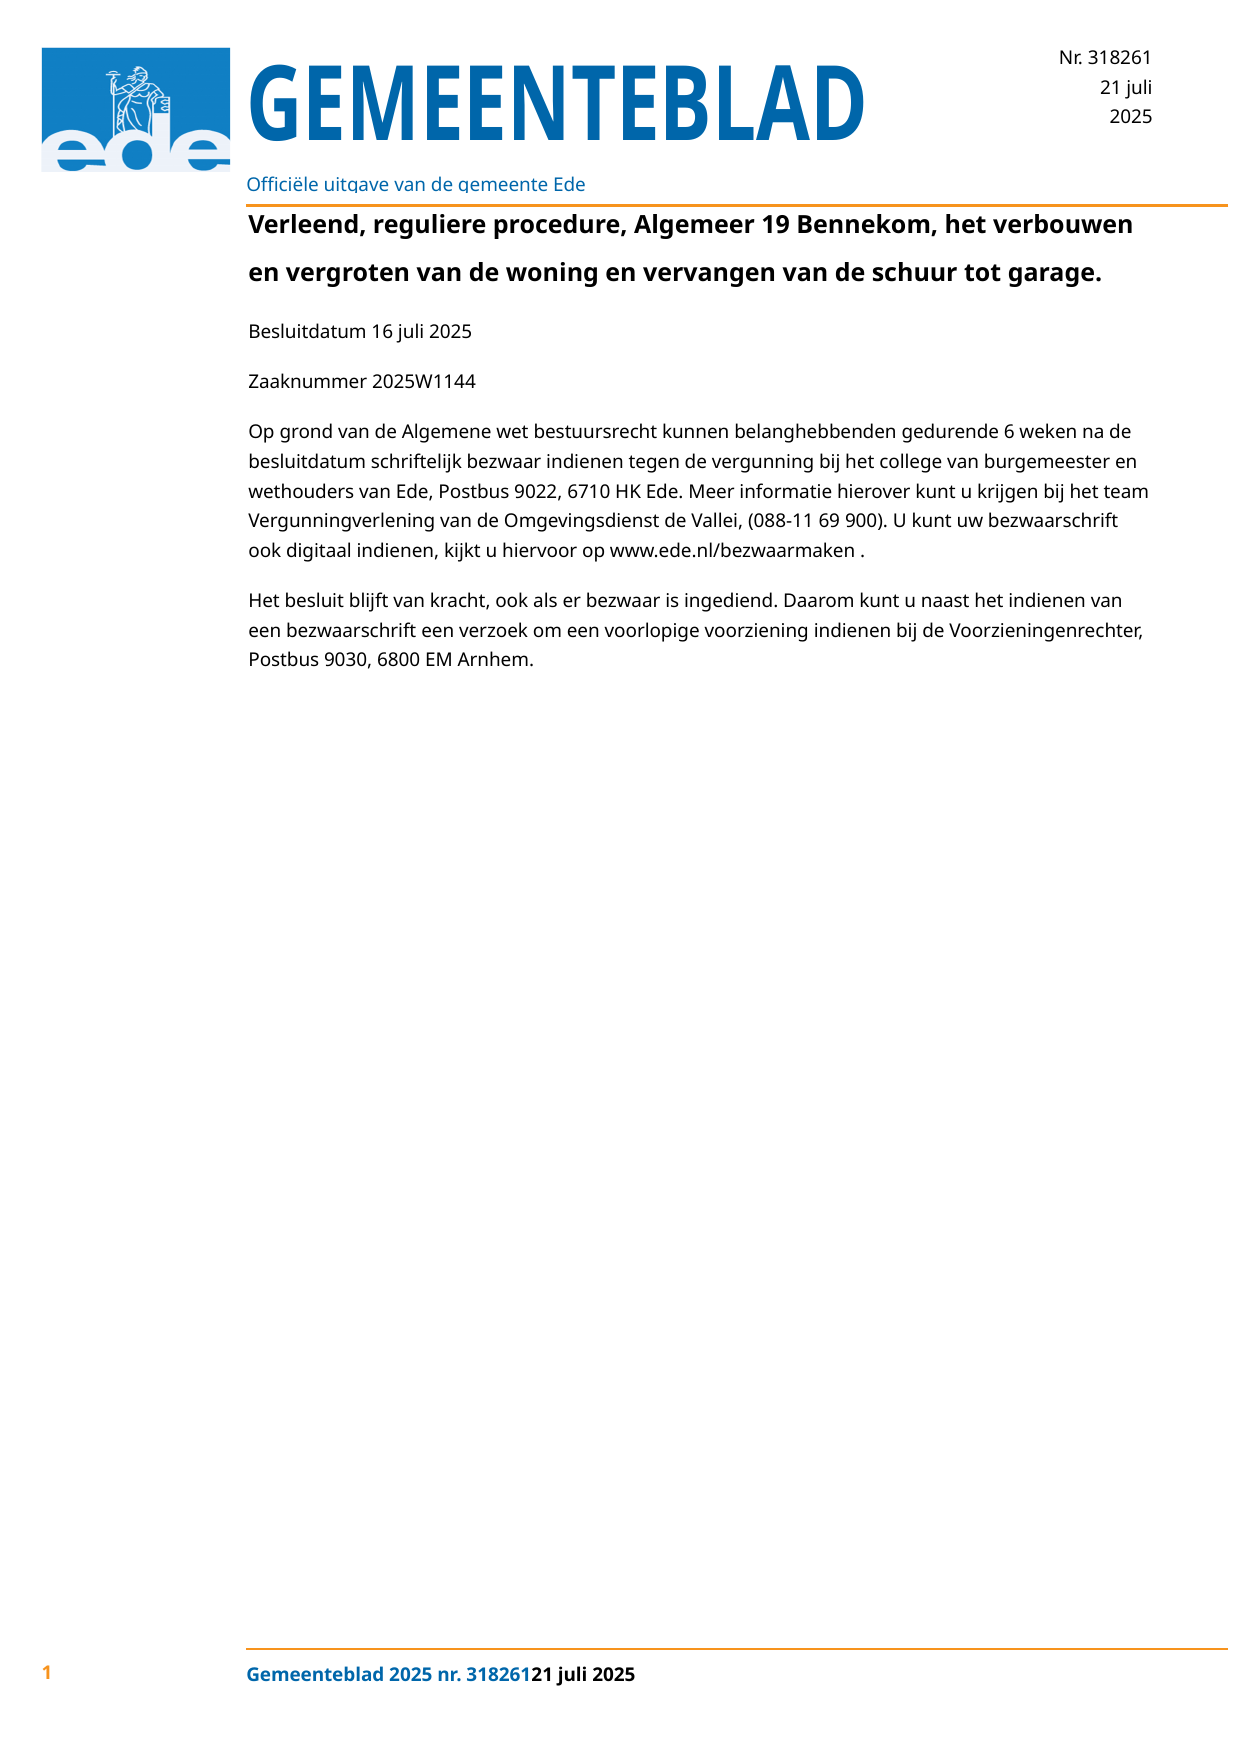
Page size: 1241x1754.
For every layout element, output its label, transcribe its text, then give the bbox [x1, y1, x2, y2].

picture [41, 47, 231, 172]
text Besluitdatum 16 juli 2025 [248, 318, 1152, 344]
text Zaaknummer 2025W1144 [248, 368, 1152, 394]
text Op grond van de Algemene wet bestuursrecht kunnen belanghebbenden gedurende 6 weken na de besluitdatum schriftelijk bezwaar indienen tegen de vergunning bij het college van burgemeester en wethouders van Ede, Postbus 9022, 6710 HK Ede. Meer informatie hierover kunt u krijgen bij het team Vergunningverlening van de Omgevingsdienst de Vallei, (088-11 69 900). U kunt uw bezwaarschrift ook digitaal indienen, kijkt u hiervoor op www.ede.nl/bezwaarmaken . [248, 419, 1152, 563]
text Het besluit blijft van kracht, ook als er bezwaar is ingediend. Daarom kunt u naast het indienen van een bezwaarschrift een verzoek om een voorlopige voorziening indienen bij de Voorzieningenrechter, Postbus 9030, 6800 EM Arnhem. [248, 587, 1152, 672]
text Verleend, reguliere procedure, Algemeer 19 Bennekom, het verbouwen en vergroten van de woning en vervangen van de schuur tot garage. [248, 207, 1152, 288]
